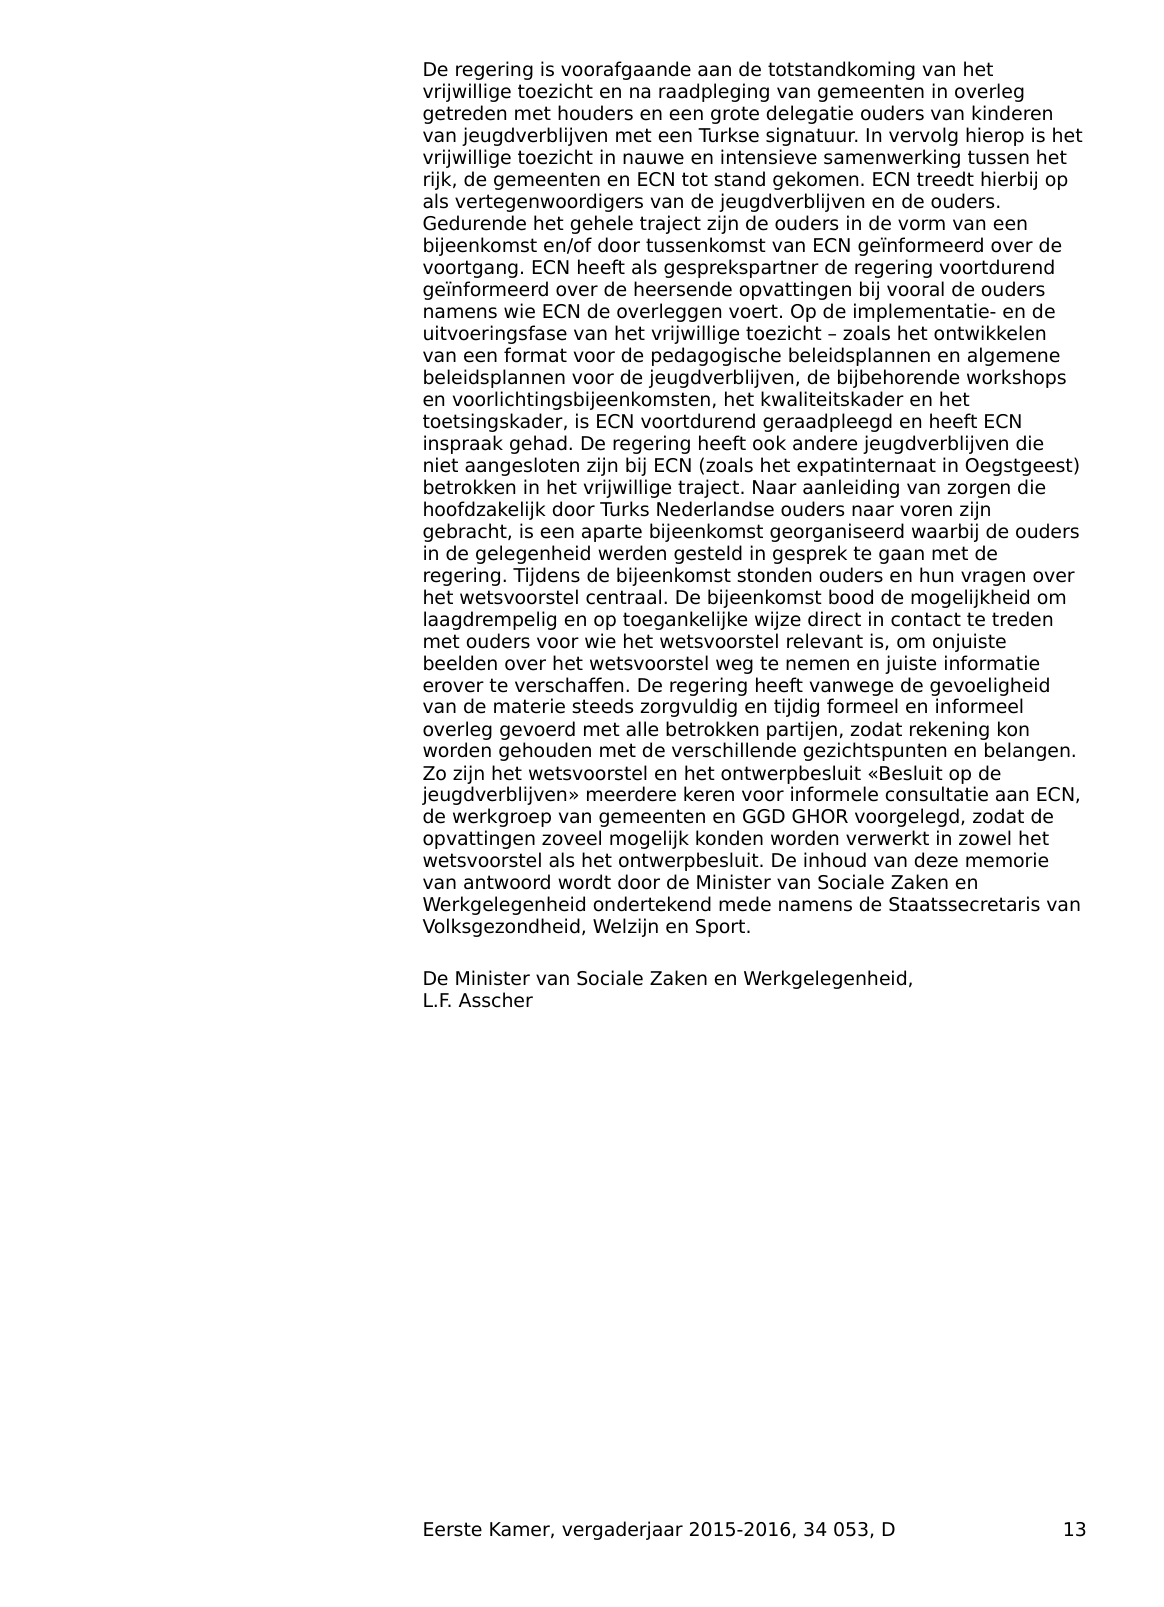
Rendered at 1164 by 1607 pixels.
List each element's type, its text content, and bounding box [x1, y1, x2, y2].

text De Minister van Sociale Zaken en Werkgelegenheid, L.F. Asscher [422, 968, 1087, 1012]
text De regering is voorafgaande aan de totstandkoming van het vrijwillige toezicht en na raadpleging van gemeenten in overleg getreden met houders en een grote delegatie ouders van kinderen van jeugdverblijven met een Turkse signatuur. In vervolg hierop is het vrijwillige toezicht in nauwe en intensieve samenwerking tussen het rijk, de gemeenten en ECN tot stand gekomen. ECN treedt hierbij op als vertegenwoordigers van de jeugdverblijven en de ouders. Gedurende het gehele traject zijn de ouders in de vorm van een bijeenkomst en/of door tussenkomst van ECN geïnformeerd over de voortgang. ECN heeft als gesprekspartner de regering voortdurend geïnformeerd over de heersende opvattingen bij vooral de ouders namens wie ECN de overleggen voert. Op de implementatie- en de uitvoeringsfase van het vrijwillige toezicht – zoals het ontwikkelen van een format voor de pedagogische beleidsplannen en algemene beleidsplannen voor de jeugdverblijven, de bijbehorende workshops en voorlichtingsbijeenkomsten, het kwaliteitskader en het toetsingskader, is ECN voortdurend geraadpleegd en heeft ECN inspraak gehad. De regering heeft ook andere jeugdverblijven die niet aangesloten zijn bij ECN (zoals het expatinternaat in Oegstgeest) betrokken in het vrijwillige traject. Naar aanleiding van zorgen die hoofdzakelijk door Turks Nederlandse ouders naar voren zijn gebracht, is een aparte bijeenkomst georganiseerd waarbij de ouders in de gelegenheid werden gesteld in gesprek te gaan met de regering. Tijdens de bijeenkomst stonden ouders en hun vragen over het wetsvoorstel centraal. De bijeenkomst bood de mogelijkheid om laagdrempelig en op toegankelijke wijze direct in contact te treden met ouders voor wie het wetsvoorstel relevant is, om onjuiste beelden over het wetsvoorstel weg te nemen en juiste informatie erover te verschaffen. De regering heeft vanwege de gevoeligheid van de materie steeds zorgvuldig en tijdig formeel en informeel overleg gevoerd met alle betrokken partijen, zodat rekening kon worden gehouden met de verschillende gezichtspunten en belangen. Zo zijn het wetsvoorstel en het ontwerpbesluit «Besluit op de jeugdverblijven» meerdere keren voor informele consultatie aan ECN, de werkgroep van gemeenten en GGD GHOR voorgelegd, zodat de opvattingen zoveel mogelijk konden worden verwerkt in zowel het wetsvoorstel als het ontwerpbesluit. De inhoud van deze memorie van antwoord wordt door de Minister van Sociale Zaken en Werkgelegenheid ondertekend mede namens de Staatssecretaris van Volksgezondheid, Welzijn en Sport. [422, 59, 1087, 938]
